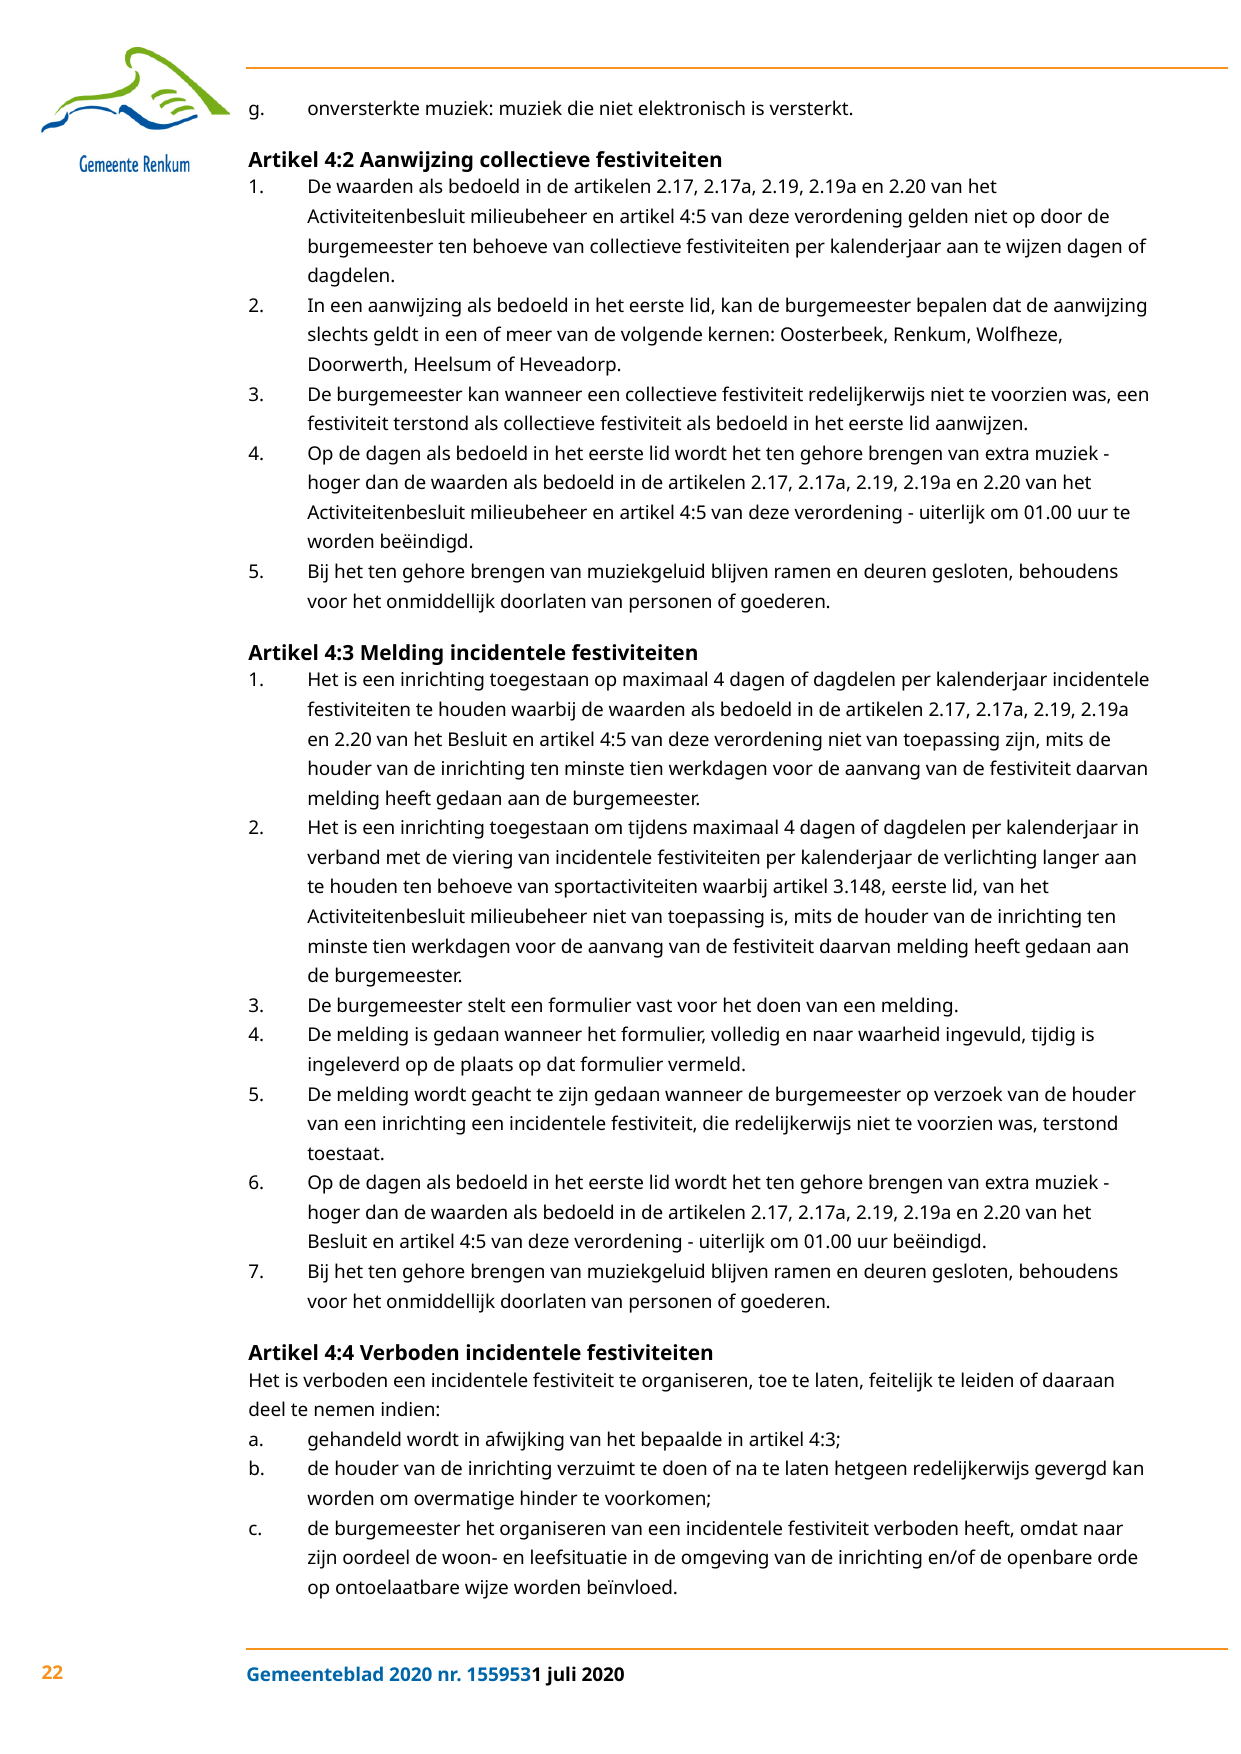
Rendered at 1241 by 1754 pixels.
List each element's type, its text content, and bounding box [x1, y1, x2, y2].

list In een aanwijzing als bedoeld in het eerste lid, kan de burgemeester bepalen dat de aanwijzing slechts geldt in een of meer van de volgende kernen: Oosterbeek, Renkum, Wolfheze, Doorwerth, Heelsum of Heveadorp. [248, 292, 1152, 377]
list Bij het ten gehore brengen van muziekgeluid blijven ramen en deuren gesloten, behoudens voor het onmiddellijk doorlaten van personen of goederen. [248, 558, 1152, 613]
list Het is een inrichting toegestaan op maximaal 4 dagen of dagdelen per kalenderjaar incidentele festiviteiten te houden waarbij de waarden als bedoeld in de artikelen 2.17, 2.17a, 2.19, 2.19a en 2.20 van het Besluit en artikel 4:5 van deze verordening niet van toepassing zijn, mits de houder van de inrichting ten minste tien werkdagen voor de aanvang van de festiviteit daarvan melding heeft gedaan aan de burgemeester. [248, 667, 1152, 811]
list De melding wordt geacht te zijn gedaan wanneer de burgemeester op verzoek van de houder van een inrichting een incidentele festiviteit, die redelijkerwijs niet te voorzien was, terstond toestaat. [248, 1081, 1152, 1166]
list de burgemeester het organiseren van een incidentele festiviteit verboden heeft, omdat naar zijn oordeel de woon- en leefsituatie in de omgeving van de inrichting en/of de openbare orde op ontoelaatbare wijze worden beïnvloed. [248, 1515, 1152, 1599]
text Artikel 4:2 Aanwijzing collectieve festiviteiten [248, 145, 1152, 174]
text Het is verboden een incidentele festiviteit te organiseren, toe te laten, feitelijk te leiden of daaraan deel te nemen indien: [248, 1367, 1152, 1422]
list De melding is gedaan wanneer het formulier, volledig en naar waarheid ingevuld, tijdig is ingeleverd op de plaats op dat formulier vermeld. [248, 1022, 1152, 1077]
list De burgemeester kan wanneer een collectieve festiviteit redelijkerwijs niet te voorzien was, een festiviteit terstond als collectieve festiviteit als bedoeld in het eerste lid aanwijzen. [248, 381, 1152, 436]
text Artikel 4:3 Melding incidentele festiviteiten [248, 638, 1152, 667]
list Op de dagen als bedoeld in het eerste lid wordt het ten gehore brengen van extra muziek - hoger dan de waarden als bedoeld in de artikelen 2.17, 2.17a, 2.19, 2.19a en 2.20 van het Activiteitenbesluit milieubeheer en artikel 4:5 van deze verordening - uiterlijk om 01.00 uur te worden beëindigd. [248, 440, 1152, 554]
list Bij het ten gehore brengen van muziekgeluid blijven ramen en deuren gesloten, behoudens voor het onmiddellijk doorlaten van personen of goederen. [248, 1258, 1152, 1314]
list de houder van de inrichting verzuimt te doen of na te laten hetgeen redelijkerwijs gevergd kan worden om overmatige hinder te voorkomen; [248, 1456, 1152, 1511]
list De waarden als bedoeld in de artikelen 2.17, 2.17a, 2.19, 2.19a en 2.20 van het Activiteitenbesluit milieubeheer en artikel 4:5 van deze verordening gelden niet op door de burgemeester ten behoeve van collectieve festiviteiten per kalenderjaar aan te wijzen dagen of dagdelen. [248, 174, 1152, 288]
picture [41, 47, 231, 172]
text Artikel 4:4 Verboden incidentele festiviteiten [248, 1338, 1152, 1367]
list De burgemeester stelt een formulier vast voor het doen van een melding. [248, 992, 1152, 1018]
list Het is een inrichting toegestaan om tijdens maximaal 4 dagen of dagdelen per kalenderjaar in verband met de viering van incidentele festiviteiten per kalenderjaar de verlichting langer aan te houden ten behoeve van sportactiviteiten waarbij artikel 3.148, eerste lid, van het Activiteitenbesluit milieubeheer niet van toepassing is, mits de houder van de inrichting ten minste tien werkdagen voor de aanvang van de festiviteit daarvan melding heeft gedaan aan de burgemeester. [248, 814, 1152, 988]
list onversterkte muziek: muziek die niet elektronisch is versterkt. [248, 95, 1152, 121]
list gehandeld wordt in afwijking van het bepaalde in artikel 4:3; [248, 1426, 1152, 1452]
list Op de dagen als bedoeld in het eerste lid wordt het ten gehore brengen van extra muziek - hoger dan de waarden als bedoeld in de artikelen 2.17, 2.17a, 2.19, 2.19a en 2.20 van het Besluit en artikel 4:5 van deze verordening - uiterlijk om 01.00 uur beëindigd. [248, 1169, 1152, 1254]
